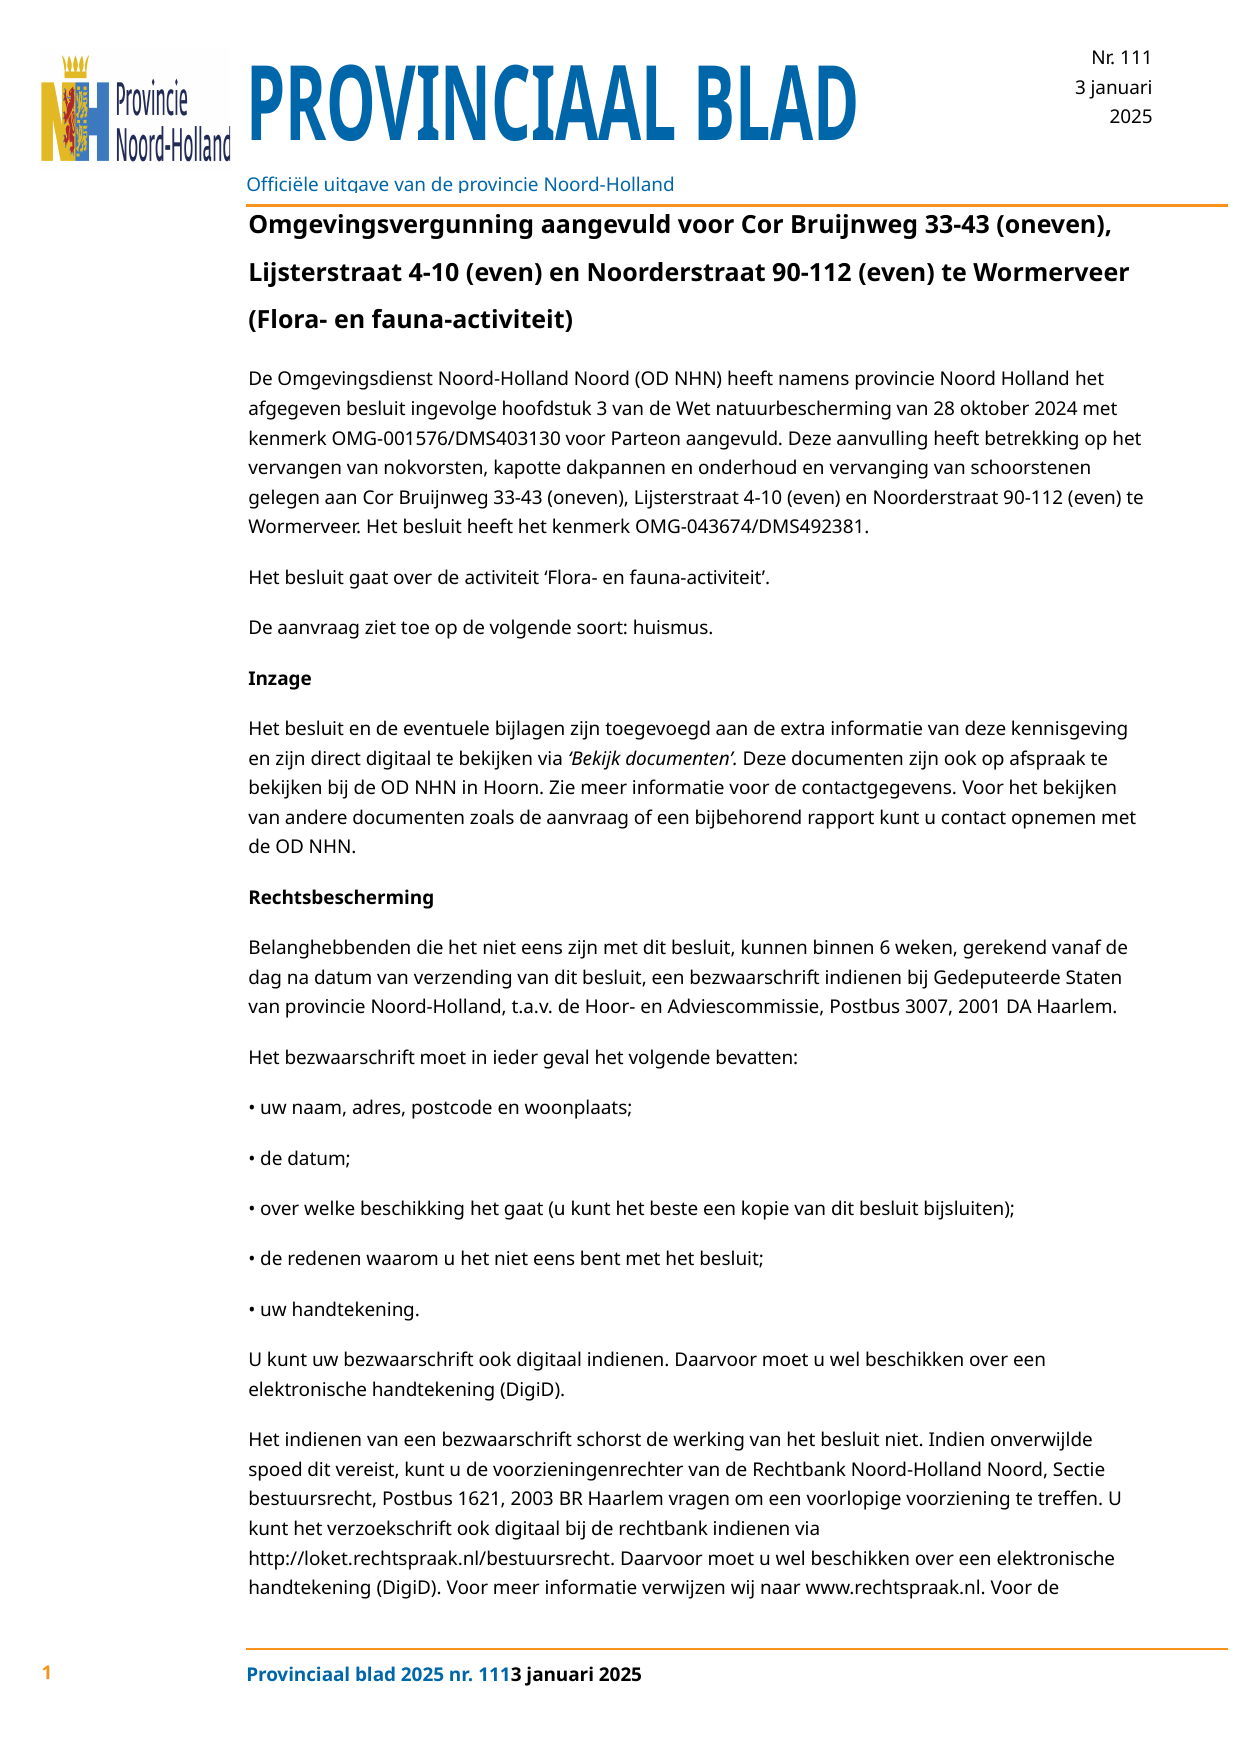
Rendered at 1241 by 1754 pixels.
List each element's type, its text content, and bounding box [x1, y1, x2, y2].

text Belanghebbenden die het niet eens zijn met dit besluit, kunnen binnen 6 weken, gerekend vanaf de dag na datum van verzending van dit besluit, een bezwaarschrift indienen bij Gedeputeerde Staten van provincie Noord-Holland, t.a.v. de Hoor- en Adviescommissie, Postbus 3007, 2001 DA Haarlem. [248, 934, 1152, 1019]
text • uw naam, adres, postcode en woonplaats; [248, 1094, 1152, 1120]
text U kunt uw bezwaarschrift ook digitaal indienen. Daarvoor moet u wel beschikken over een elektronische handtekening (DigiD). [248, 1346, 1152, 1402]
picture [41, 47, 231, 172]
text • de redenen waarom u het niet eens bent met het besluit; [248, 1246, 1152, 1271]
text Inzage [248, 665, 1152, 690]
text Rechtsbescherming [248, 884, 1152, 909]
text De Omgevingsdienst Noord-Holland Noord (OD NHN) heeft namens provincie Noord Holland het afgegeven besluit ingevolge hoofdstuk 3 van de Wet natuurbescherming van 28 oktober 2024 met kenmerk OMG-001576/DMS403130 voor Parteon aangevuld. Deze aanvulling heeft betrekking op het vervangen van nokvorsten, kapotte dakpannen en onderhoud en vervanging van schoorstenen gelegen aan Cor Bruijnweg 33-43 (oneven), Lijsterstraat 4-10 (even) en Noorderstraat 90-112 (even) te Wormerveer. Het besluit heeft het kenmerk OMG-043674/DMS492381. [248, 366, 1152, 539]
text Het bezwaarschrift moet in ieder geval het volgende bevatten: [248, 1044, 1152, 1069]
text • over welke beschikking het gaat (u kunt het beste een kopie van dit besluit bijsluiten); [248, 1195, 1152, 1221]
text Het indienen van een bezwaarschrift schorst de werking van het besluit niet. Indien onverwijlde spoed dit vereist, kunt u de voorzieningenrechter van de Rechtbank Noord-Holland Noord, Sectie bestuursrecht, Postbus 1621, 2003 BR Haarlem vragen om een voorlopige voorziening te treffen. U kunt het verzoekschrift ook digitaal bij de rechtbank indienen via http://loket.rechtspraak.nl/bestuursrecht. Daarvoor moet u wel beschikken over een elektronische handtekening (DigiD). Voor meer informatie verwijzen wij naar www.rechtspraak.nl. Voor de [248, 1426, 1152, 1600]
text • de datum; [248, 1145, 1152, 1170]
text Omgevingsvergunning aangevuld voor Cor Bruijnweg 33-43 (oneven), Lijsterstraat 4-10 (even) en Noorderstraat 90-112 (even) te Wormerveer (Flora- en fauna-activiteit) [248, 207, 1152, 336]
text • uw handtekening. [248, 1296, 1152, 1322]
text De aanvraag ziet toe op de volgende soort: huismus. [248, 614, 1152, 640]
text Het besluit en de eventuele bijlagen zijn toegevoegd aan de extra informatie van deze kennisgeving en zijn direct digitaal te bekijken via ‘Bekijk documenten’. Deze documenten zijn ook op afspraak te bekijken bij de OD NHN in Hoorn. Zie meer informatie voor de contactgegevens. Voor het bekijken van andere documenten zoals de aanvraag of een bijbehorend rapport kunt u contact opnemen met de OD NHN. [248, 715, 1152, 859]
text Het besluit gaat over de activiteit ‘Flora- en fauna-activiteit’. [248, 564, 1152, 589]
